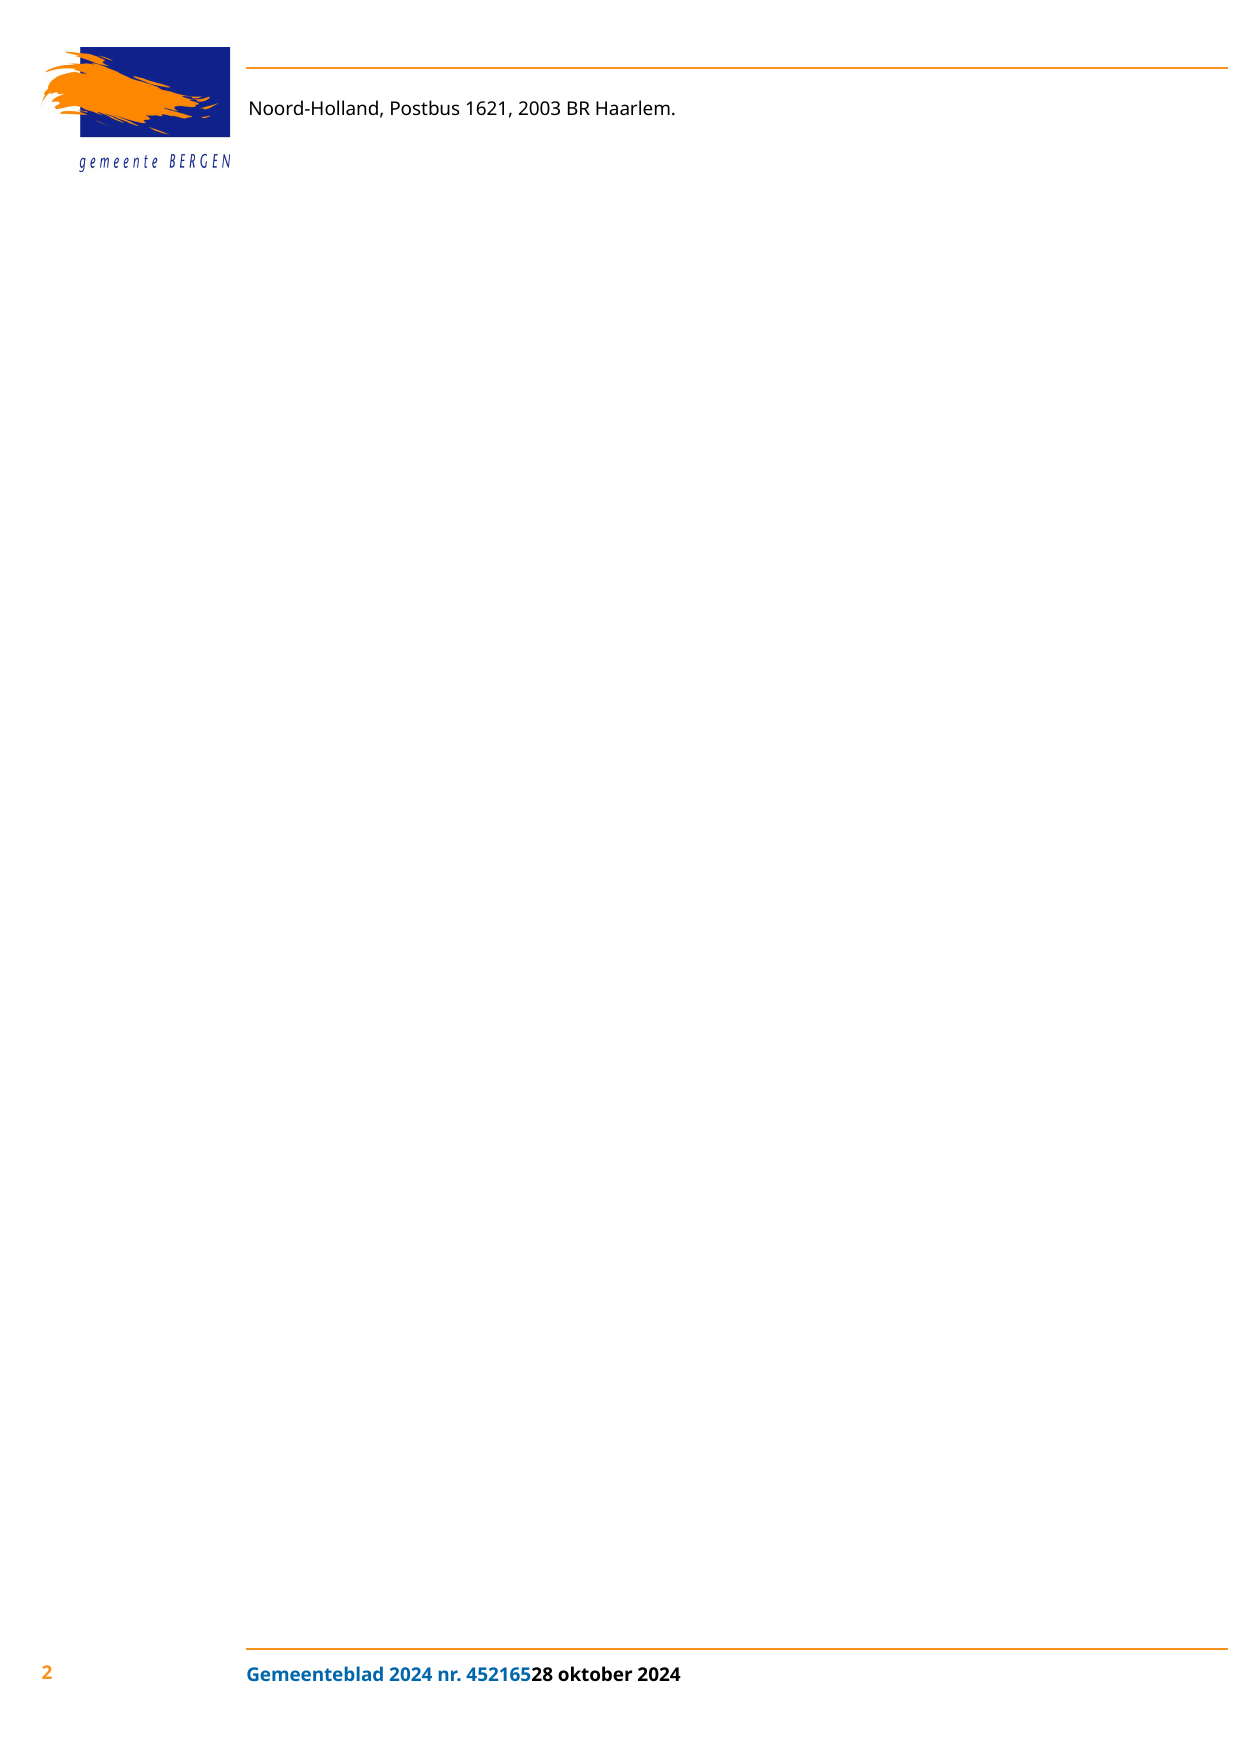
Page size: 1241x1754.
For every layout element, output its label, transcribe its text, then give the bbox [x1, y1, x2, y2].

text Noord-Holland, Postbus 1621, 2003 BR Haarlem. [248, 95, 1152, 121]
picture [41, 47, 231, 172]
